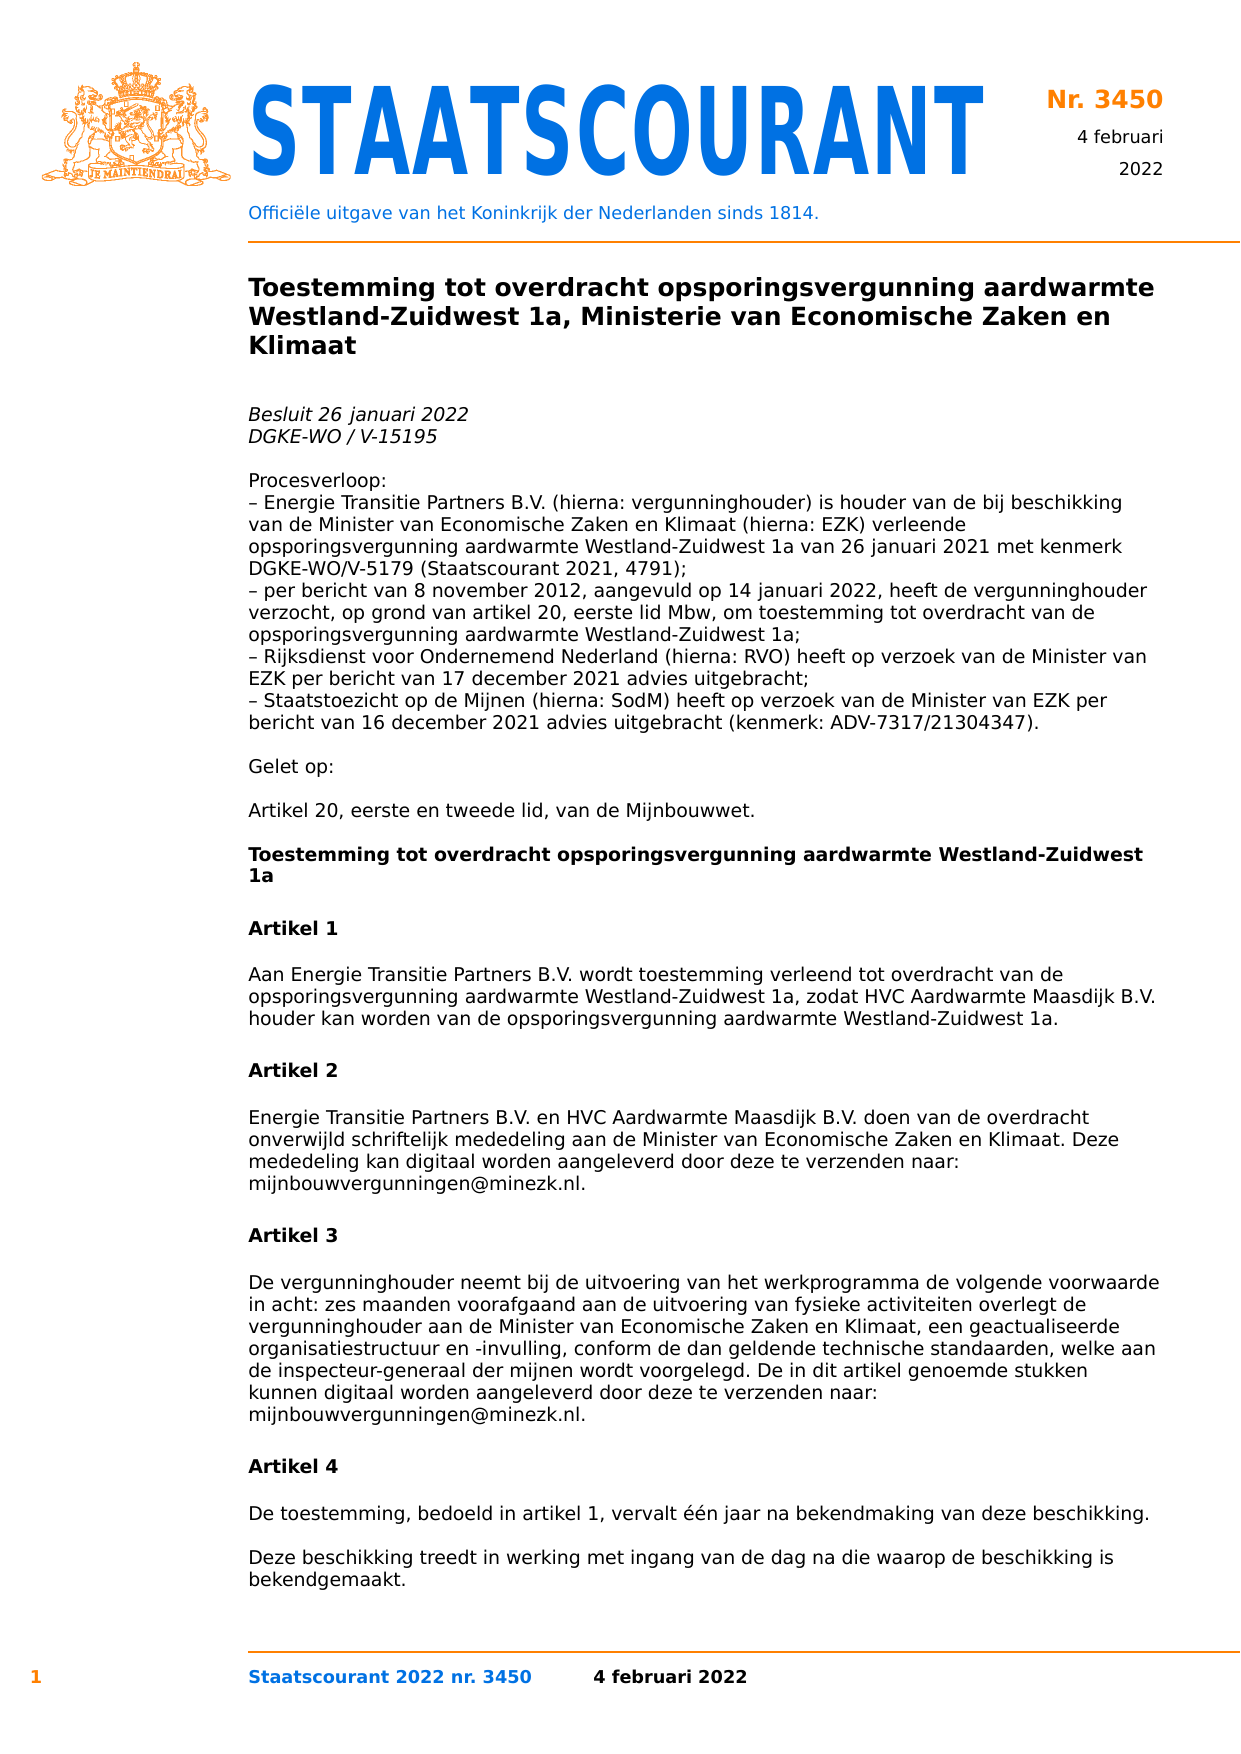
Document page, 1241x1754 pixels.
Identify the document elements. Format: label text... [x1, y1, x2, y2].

text Besluit 26 januari 2022 [248, 404, 1163, 426]
text Aan Energie Transitie Partners B.V. wordt toestemming verleend tot overdracht van de opsporingsvergunning aardwarmte Westland-Zuidwest 1a, zodat HVC Aardwarmte Maasdijk B.V. houder kan worden van de opsporingsvergunning aardwarmte Westland-Zuidwest 1a. [248, 964, 1163, 1030]
table_cell Officiële uitgave van het Koninkrijk der Nederlanden sinds 1814. [248, 203, 1240, 241]
table_header [25, 62, 248, 241]
table_header Nr. 3450 [998, 62, 1240, 121]
table_cell 4 februari [998, 121, 1240, 153]
text Artikel 20, eerste en tweede lid, van de Mijnbouwwet. [248, 799, 1163, 822]
text Energie Transitie Partners B.V. en HVC Aardwarmte Maasdijk B.V. doen van de overdracht onverwijld schriftelijk mededeling aan de Minister van Economische Zaken en Klimaat. Deze mededeling kan digitaal worden aangeleverd door deze te verzenden naar: mijnbouwvergunningen@minezk.nl. [248, 1107, 1163, 1195]
subtitle Artikel 4 [248, 1456, 1163, 1478]
text Deze beschikking treedt in werking met ingang van de dag na die waarop de beschikking is bekendgemaakt. [248, 1547, 1163, 1591]
text Toestemming tot overdracht opsporingsvergunning aardwarmte Westland-Zuidwest 1a [248, 843, 1163, 887]
text – Energie Transitie Partners B.V. (hierna: vergunninghouder) is houder van de bij beschikking van de Minister van Economische Zaken en Klimaat (hierna: EZK) verleende opsporingsvergunning aardwarmte Westland-Zuidwest 1a van 26 januari 2021 met kenmerk DGKE-WO/V-5179 (Staatscourant 2021, 4791); [248, 492, 1163, 580]
subtitle Artikel 1 [248, 917, 1163, 939]
subtitle Artikel 3 [248, 1225, 1163, 1247]
text Gelet op: [248, 756, 1163, 778]
picture [41, 62, 231, 186]
text – Rijksdienst voor Ondernemend Nederland (hierna: RVO) heeft op verzoek van de Minister van EZK per bericht van 17 december 2021 advies uitgebracht; [248, 646, 1163, 690]
table_header STAATSCOURANT [248, 62, 998, 203]
subtitle Toestemming tot overdracht opsporingsvergunning aardwarmte Westland-Zuidwest 1a, Ministerie van Economische Zaken en Klimaat [248, 273, 1163, 361]
text – Staatstoezicht op de Mijnen (hierna: SodM) heeft op verzoek van de Minister van EZK per bericht van 16 december 2021 advies uitgebracht (kenmerk: ADV-7317/21304347). [248, 690, 1163, 734]
table_cell 2022 [998, 153, 1240, 203]
subtitle Artikel 2 [248, 1060, 1163, 1082]
text DGKE-WO / V-15195 [248, 426, 1163, 448]
text Procesverloop: [248, 470, 1163, 492]
text De vergunninghouder neemt bij de uitvoering van het werkprogramma de volgende voorwaarde in acht: zes maanden voorafgaand aan de uitvoering van fysieke activiteiten overlegt de vergunninghouder aan de Minister van Economische Zaken en Klimaat, een geactualiseerde organisatiestructuur en -invulling, conform de dan geldende technische standaarden, welke aan de inspecteur-generaal der mijnen wordt voorgelegd. De in dit artikel genoemde stukken kunnen digitaal worden aangeleverd door deze te verzenden naar: mijnbouwvergunningen@minezk.nl. [248, 1272, 1163, 1426]
text De toestemming, bedoeld in artikel 1, vervalt één jaar na bekendmaking van deze beschikking. [248, 1503, 1163, 1525]
text – per bericht van 8 november 2012, aangevuld op 14 januari 2022, heeft de vergunninghouder verzocht, op grond van artikel 20, eerste lid Mbw, om toestemming tot overdracht van de opsporingsvergunning aardwarmte Westland-Zuidwest 1a; [248, 580, 1163, 646]
